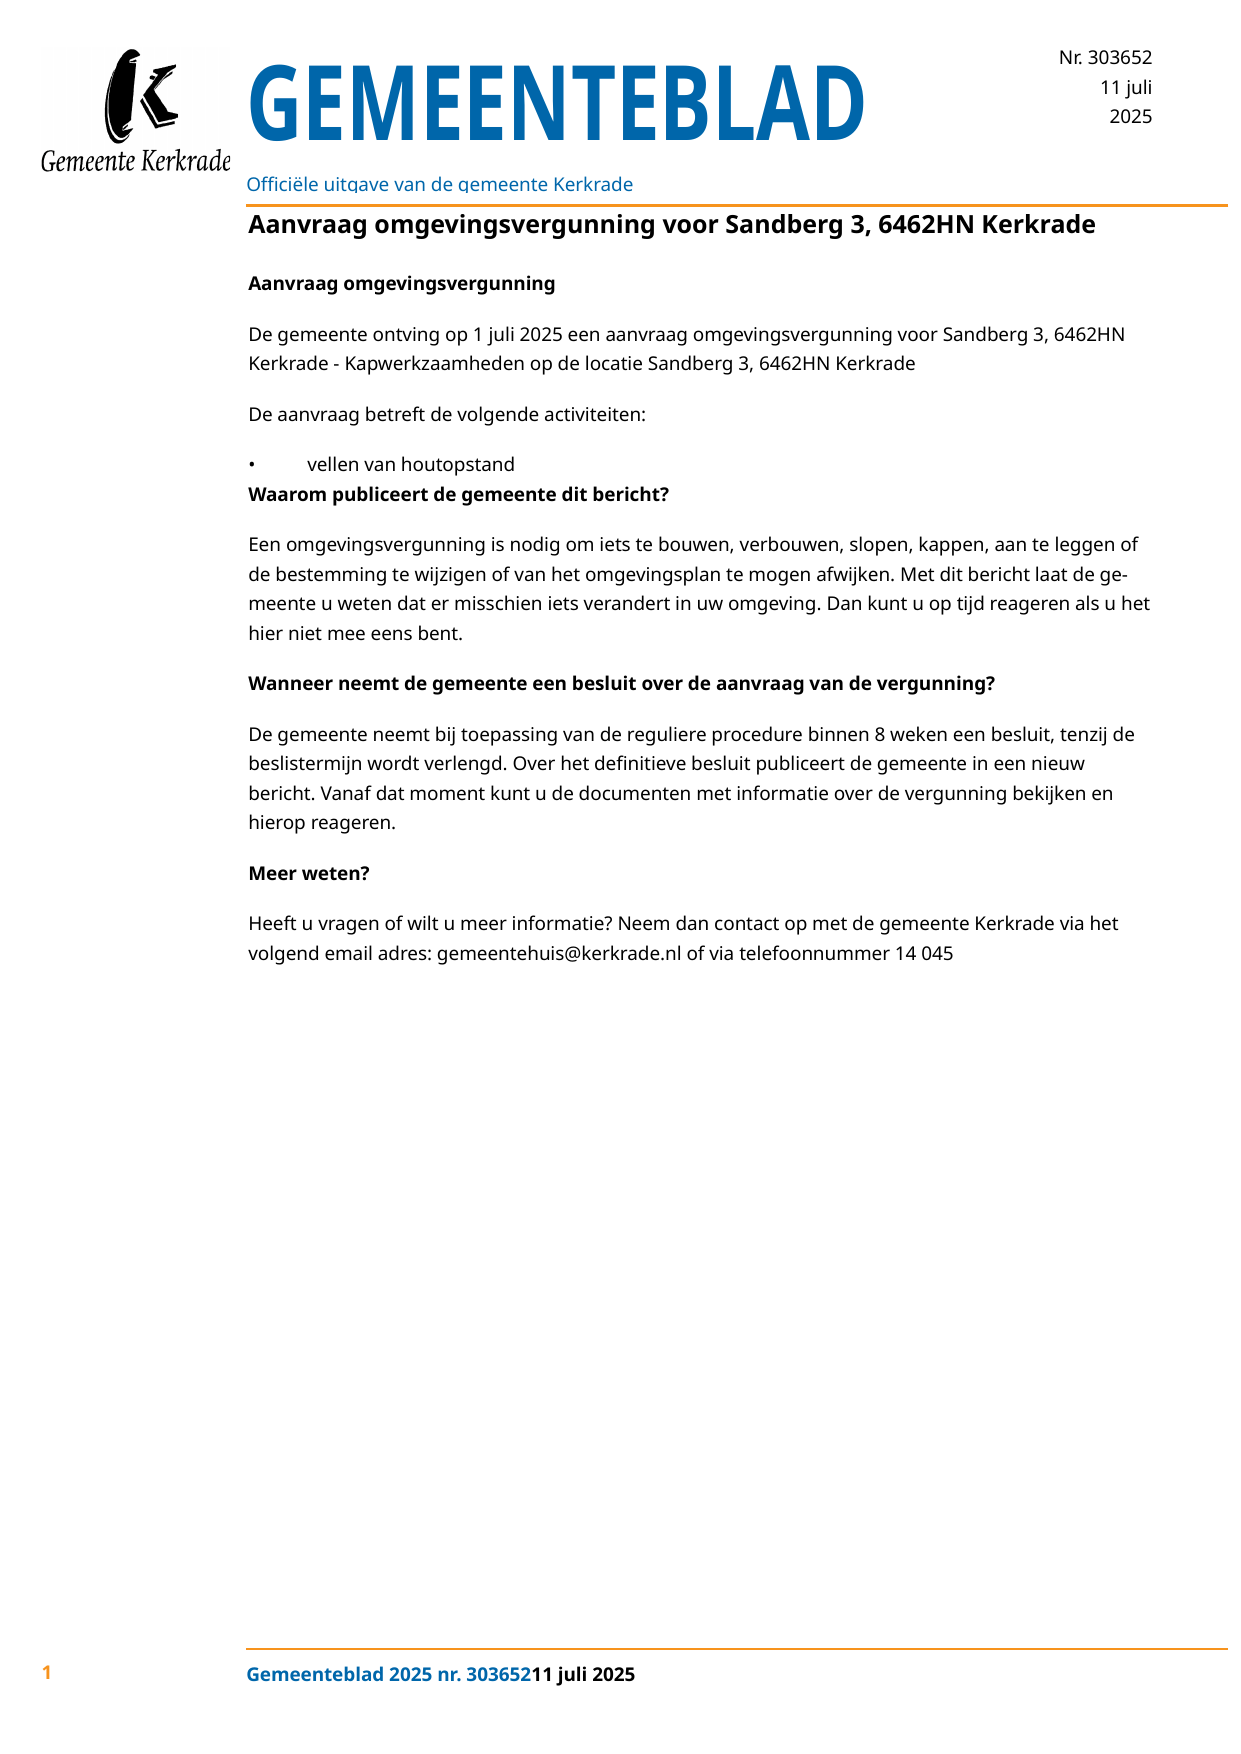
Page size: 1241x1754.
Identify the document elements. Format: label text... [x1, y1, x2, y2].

text Wanneer neemt de gemeente een besluit over de aanvraag van de vergunning? [248, 670, 1152, 696]
text De aanvraag betreft de volgende activiteiten: [248, 401, 1152, 426]
text De gemeente neemt bij toepassing van de reguliere procedure binnen 8 weken een besluit, tenzij de beslistermijn wordt verlengd. Over het definitieve besluit publiceert de gemeente in een nieuw bericht. Vanaf dat moment kunt u de documenten met informatie over de vergunning bekijken en hierop reageren. [248, 721, 1152, 835]
text Waarom publiceert de gemeente dit bericht? [248, 481, 1152, 506]
picture [41, 47, 231, 172]
text De gemeente ontving op 1 juli 2025 een aanvraag omgevingsvergunning voor Sandberg 3, 6462HN Kerkrade - Kapwerkzaamheden op de locatie Sandberg 3, 6462HN Kerkrade [248, 321, 1152, 376]
text Aanvraag omgevingsvergunning voor Sandberg 3, 6462HN Kerkrade [248, 207, 1152, 241]
text Meer weten? [248, 860, 1152, 886]
list vellen van houtopstand [248, 451, 1152, 477]
text Heeft u vragen of wilt u meer informatie? Neem dan contact op met de gemeente Kerkrade via het volgend email adres: gemeentehuis@kerkrade.nl of via telefoonnummer 14 045 [248, 910, 1152, 966]
text Een omgevingsvergunning is nodig om iets te bouwen, verbouwen, slopen, kappen, aan te leggen of de bestemming te wijzigen of van het omgevingsplan te mogen afwijken. Met dit bericht laat de ge- meente u weten dat er misschien iets verandert in uw omgeving. Dan kunt u op tijd reageren als u het hier niet mee eens bent. [248, 531, 1152, 646]
text Aanvraag omgevingsvergunning [248, 270, 1152, 296]
